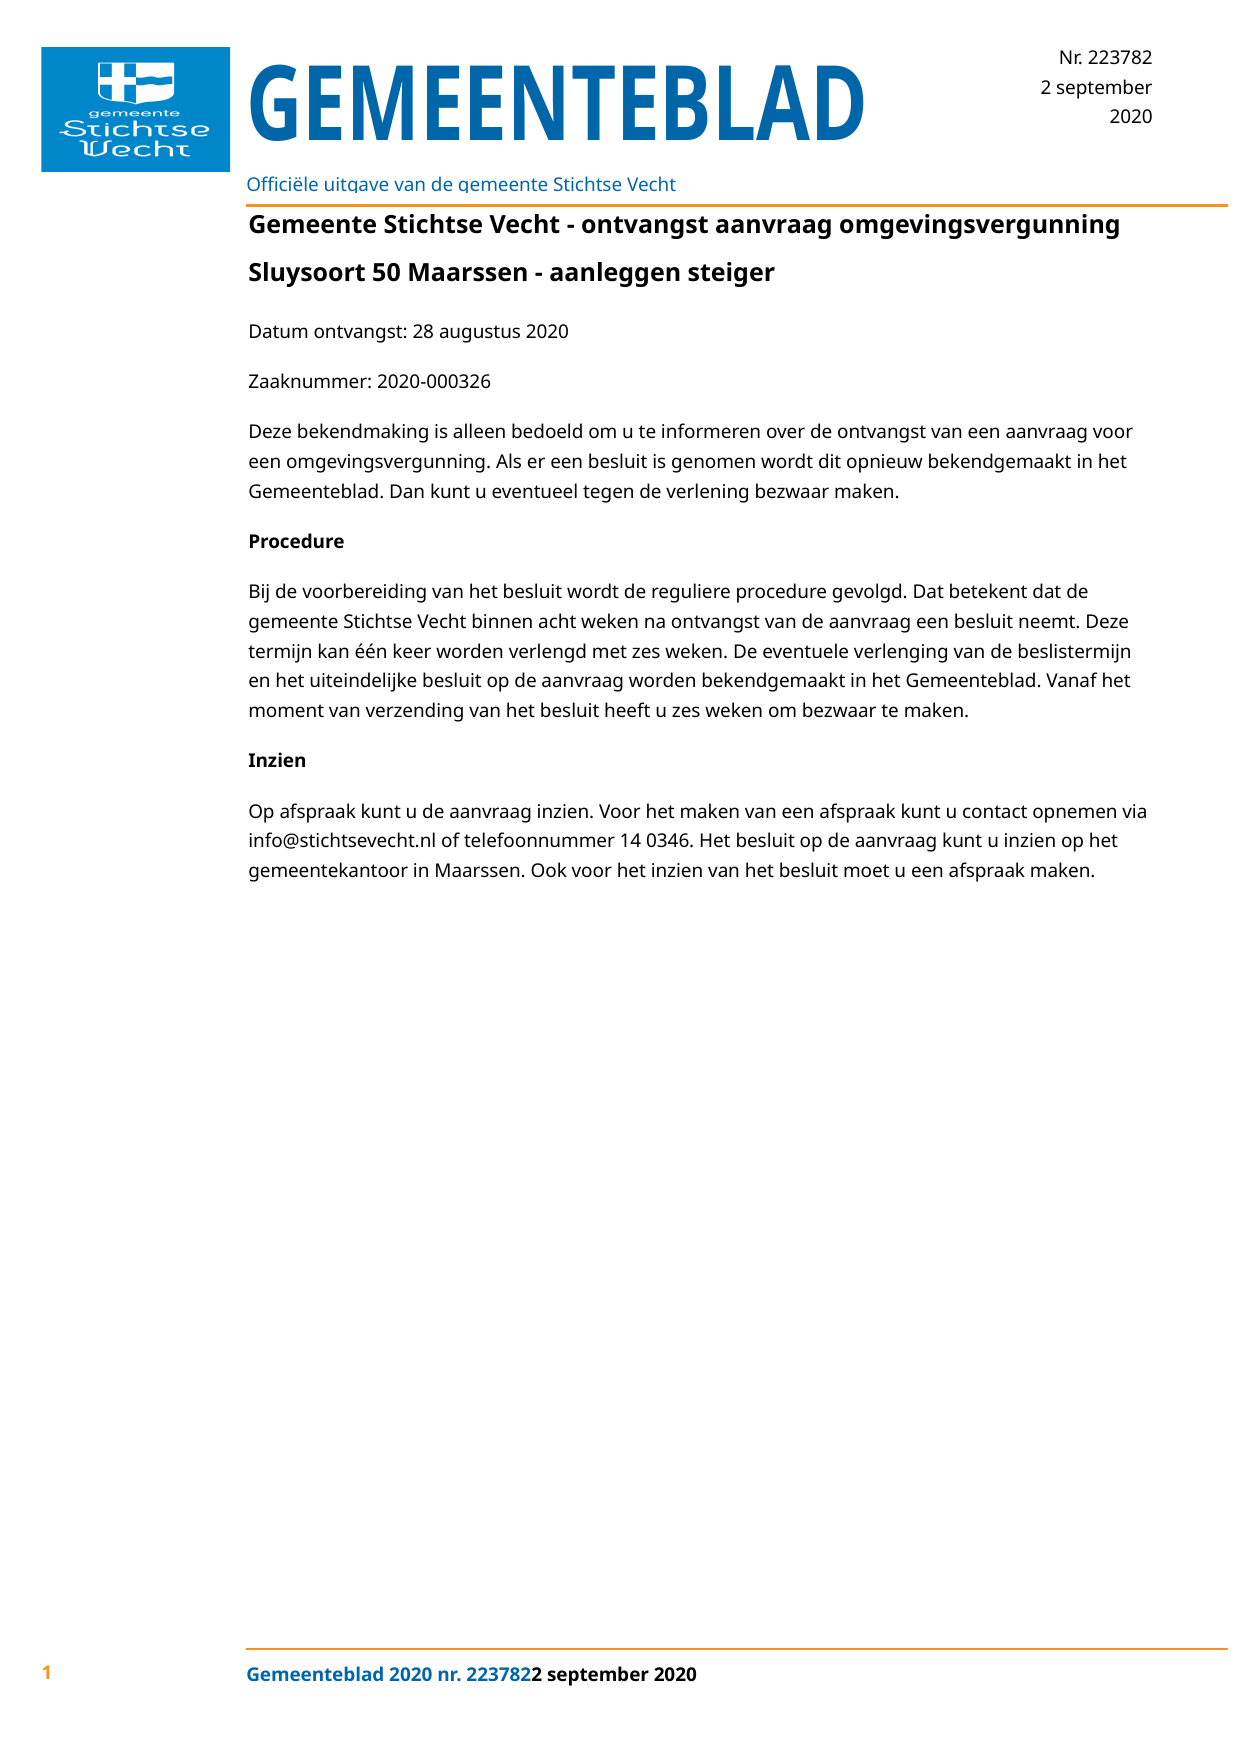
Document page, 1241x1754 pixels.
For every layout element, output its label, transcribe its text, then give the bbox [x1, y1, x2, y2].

picture [99, 63, 135, 101]
text Zaaknummer: 2020-000326 [248, 368, 1152, 394]
text Inzien [248, 747, 1152, 773]
text Gemeente Stichtse Vecht - ontvangst aanvraag omgevingsvergunning Sluysoort 50 Maarssen - aanleggen steiger [248, 207, 1152, 288]
text Bij de voorbereiding van het besluit wordt de reguliere procedure gevolgd. Dat betekent dat de gemeente Stichtse Vecht binnen acht weken na ontvangst van de aanvraag een besluit neemt. Deze termijn kan één keer worden verlengd met zes weken. De eventuele verlenging van de beslistermijn en het uiteindelijke besluit op de aanvraag worden bekendgemaakt in het Gemeenteblad. Vanaf het moment van verzending van het besluit heeft u zes weken om bezwaar te maken. [248, 579, 1152, 723]
text Procedure [248, 528, 1152, 554]
text Op afspraak kunt u de aanvraag inzien. Voor het maken van een afspraak kunt u contact opnemen via info@stichtsevecht.nl of telefoonnummer 14 0346. Het besluit op de aanvraag kunt u inzien op het gemeentekantoor in Maarssen. Ook voor het inzien van het besluit moet u een afspraak maken. [248, 798, 1152, 883]
picture [137, 63, 174, 103]
text Datum ontvangst: 28 augustus 2020 [248, 318, 1152, 344]
text Deze bekendmaking is alleen bedoeld om u te informeren over de ontvangst van een aanvraag voor een omgevingsvergunning. Als er een besluit is genomen wordt dit opnieuw bekendgemaakt in het Gemeenteblad. Dan kunt u eventueel tegen de verlening bezwaar maken. [248, 419, 1152, 504]
